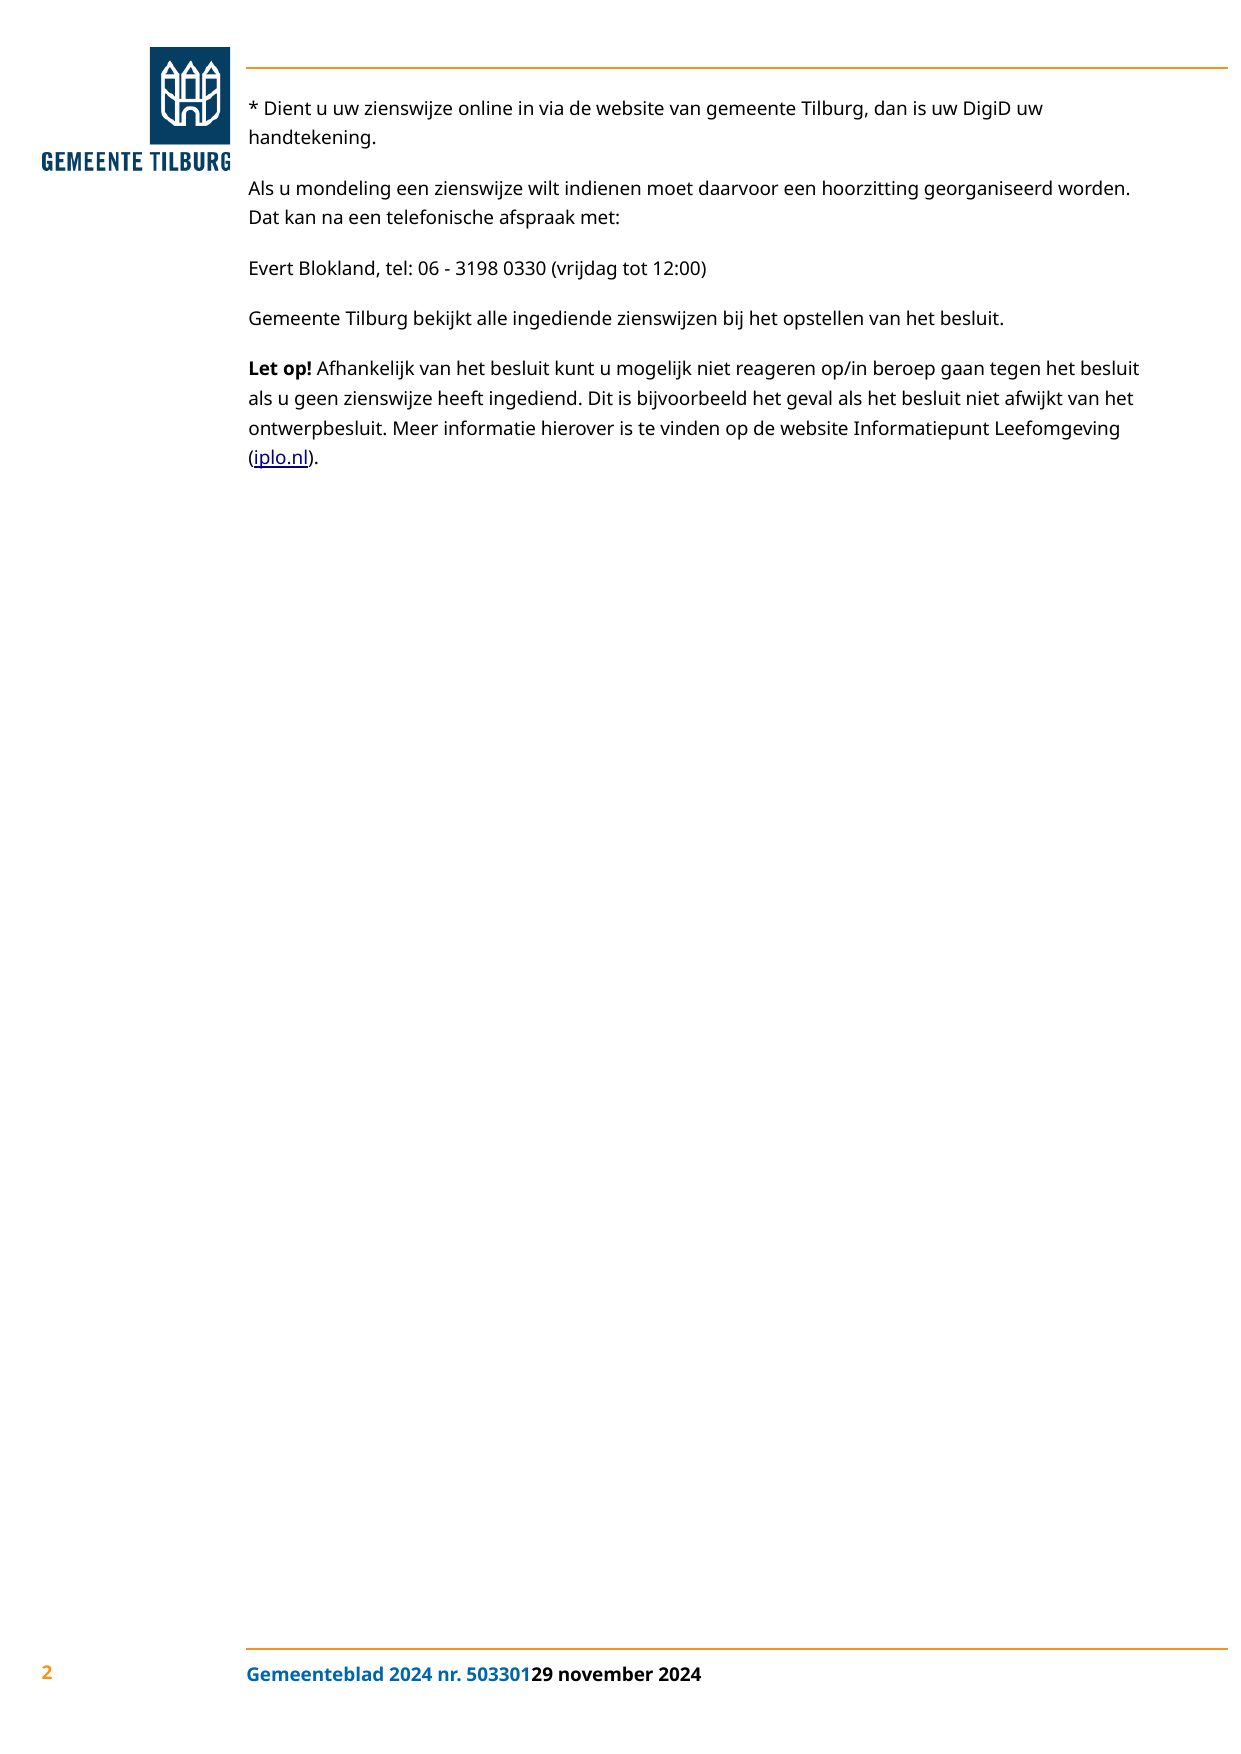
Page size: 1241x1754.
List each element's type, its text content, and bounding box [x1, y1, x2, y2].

text Als u mondeling een zienswijze wilt indienen moet daarvoor een hoorzitting georganiseerd worden. Dat kan na een telefonische afspraak met: [248, 175, 1152, 230]
text Gemeente Tilburg bekijkt alle ingediende zienswijzen bij het opstellen van het besluit. [248, 305, 1152, 331]
text Evert Blokland, tel: 06 - 3198 0330 (vrijdag tot 12:00) [248, 255, 1152, 281]
picture [41, 47, 231, 172]
text * Dient u uw zienswijze online in via de website van gemeente Tilburg, dan is uw DigiD uw handtekening. [248, 95, 1152, 150]
text Let op! Afhankelijk van het besluit kunt u mogelijk niet reageren op/in beroep gaan tegen het besluit als u geen zienswijze heeft ingediend. Dit is bijvoorbeeld het geval als het besluit niet afwijkt van het ontwerpbesluit. Meer informatie hierover is te vinden op de website Informatiepunt Leefomgeving (iplo.nl). [248, 356, 1152, 470]
